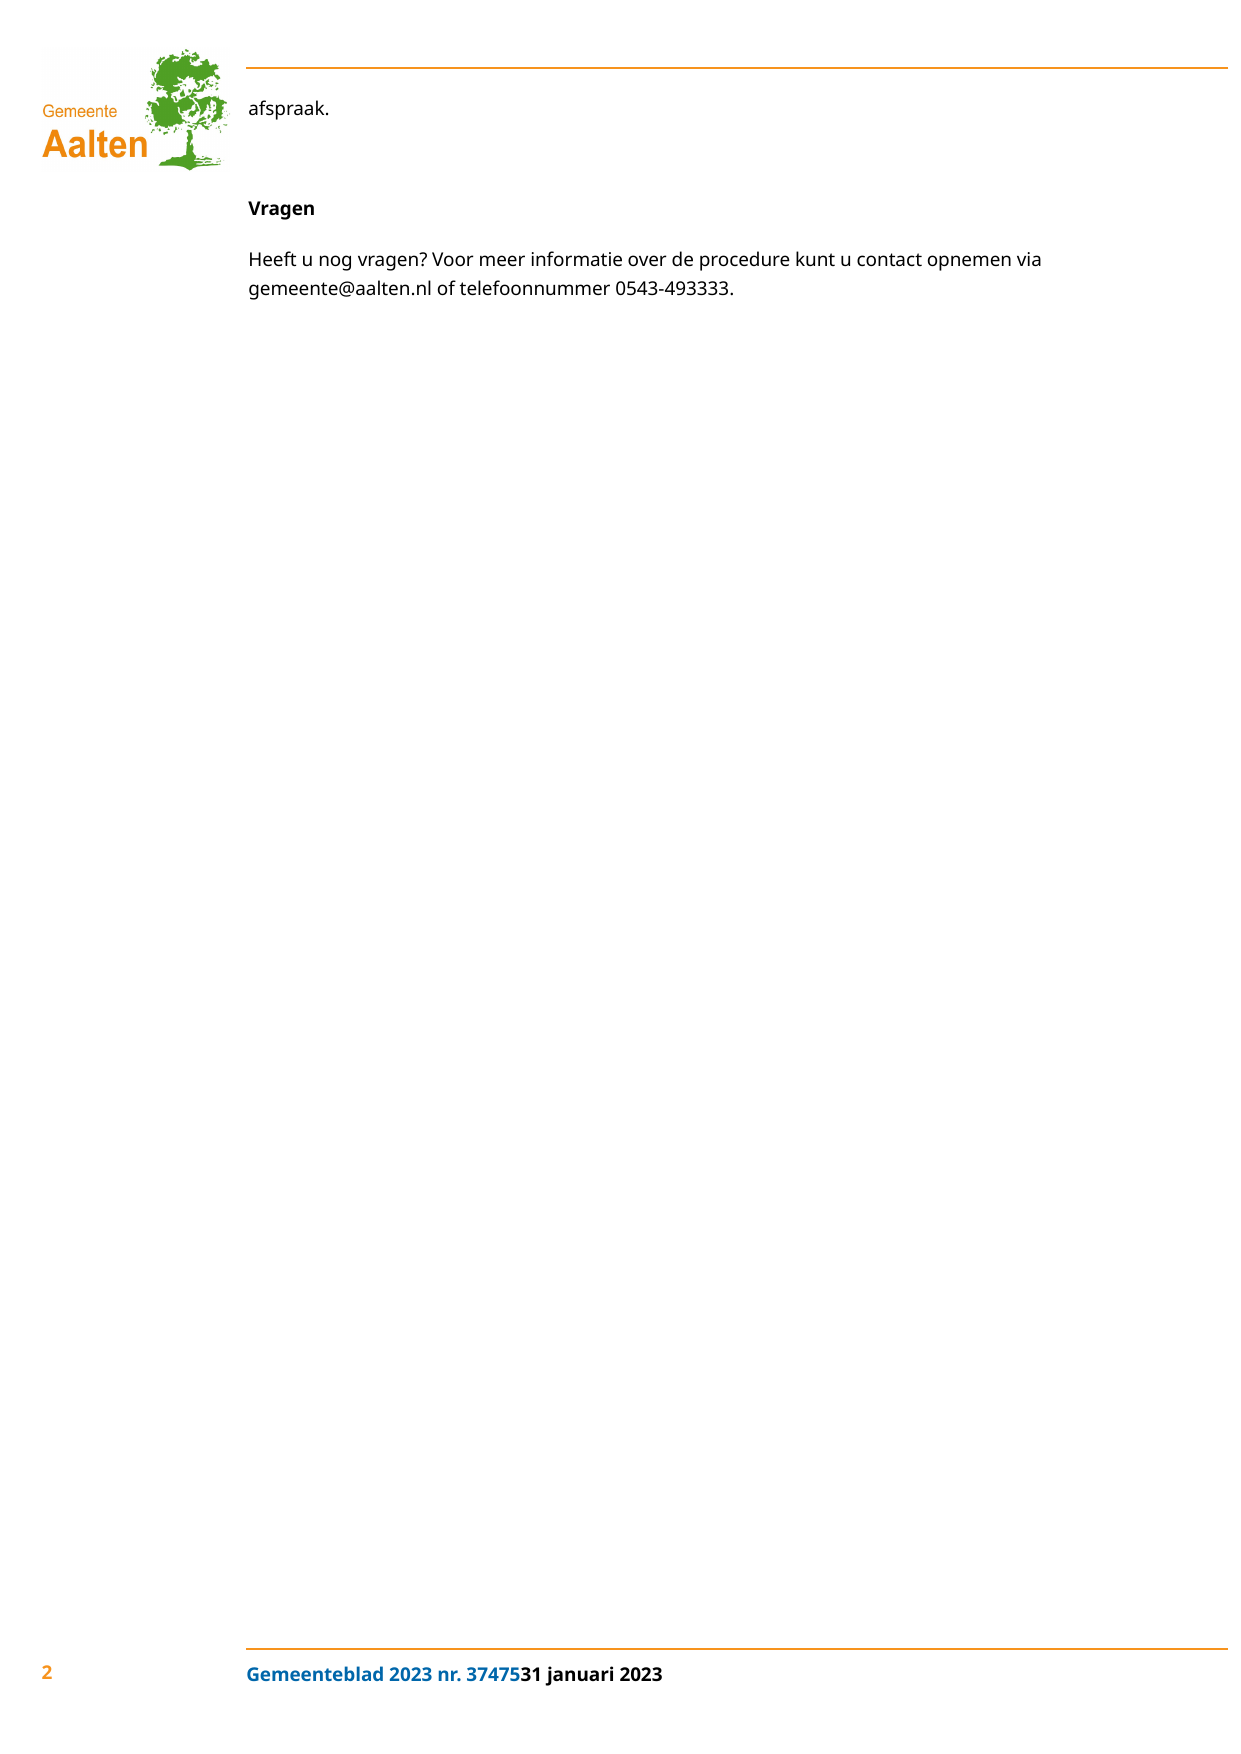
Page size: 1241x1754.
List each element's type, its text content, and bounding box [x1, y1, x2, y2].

text Vragen [248, 196, 1152, 221]
text afspraak. [248, 95, 1152, 121]
picture [41, 47, 231, 172]
text Heeft u nog vragen? Voor meer informatie over de procedure kunt u contact opnemen via gemeente@aalten.nl of telefoonnummer 0543-493333. [248, 246, 1152, 301]
